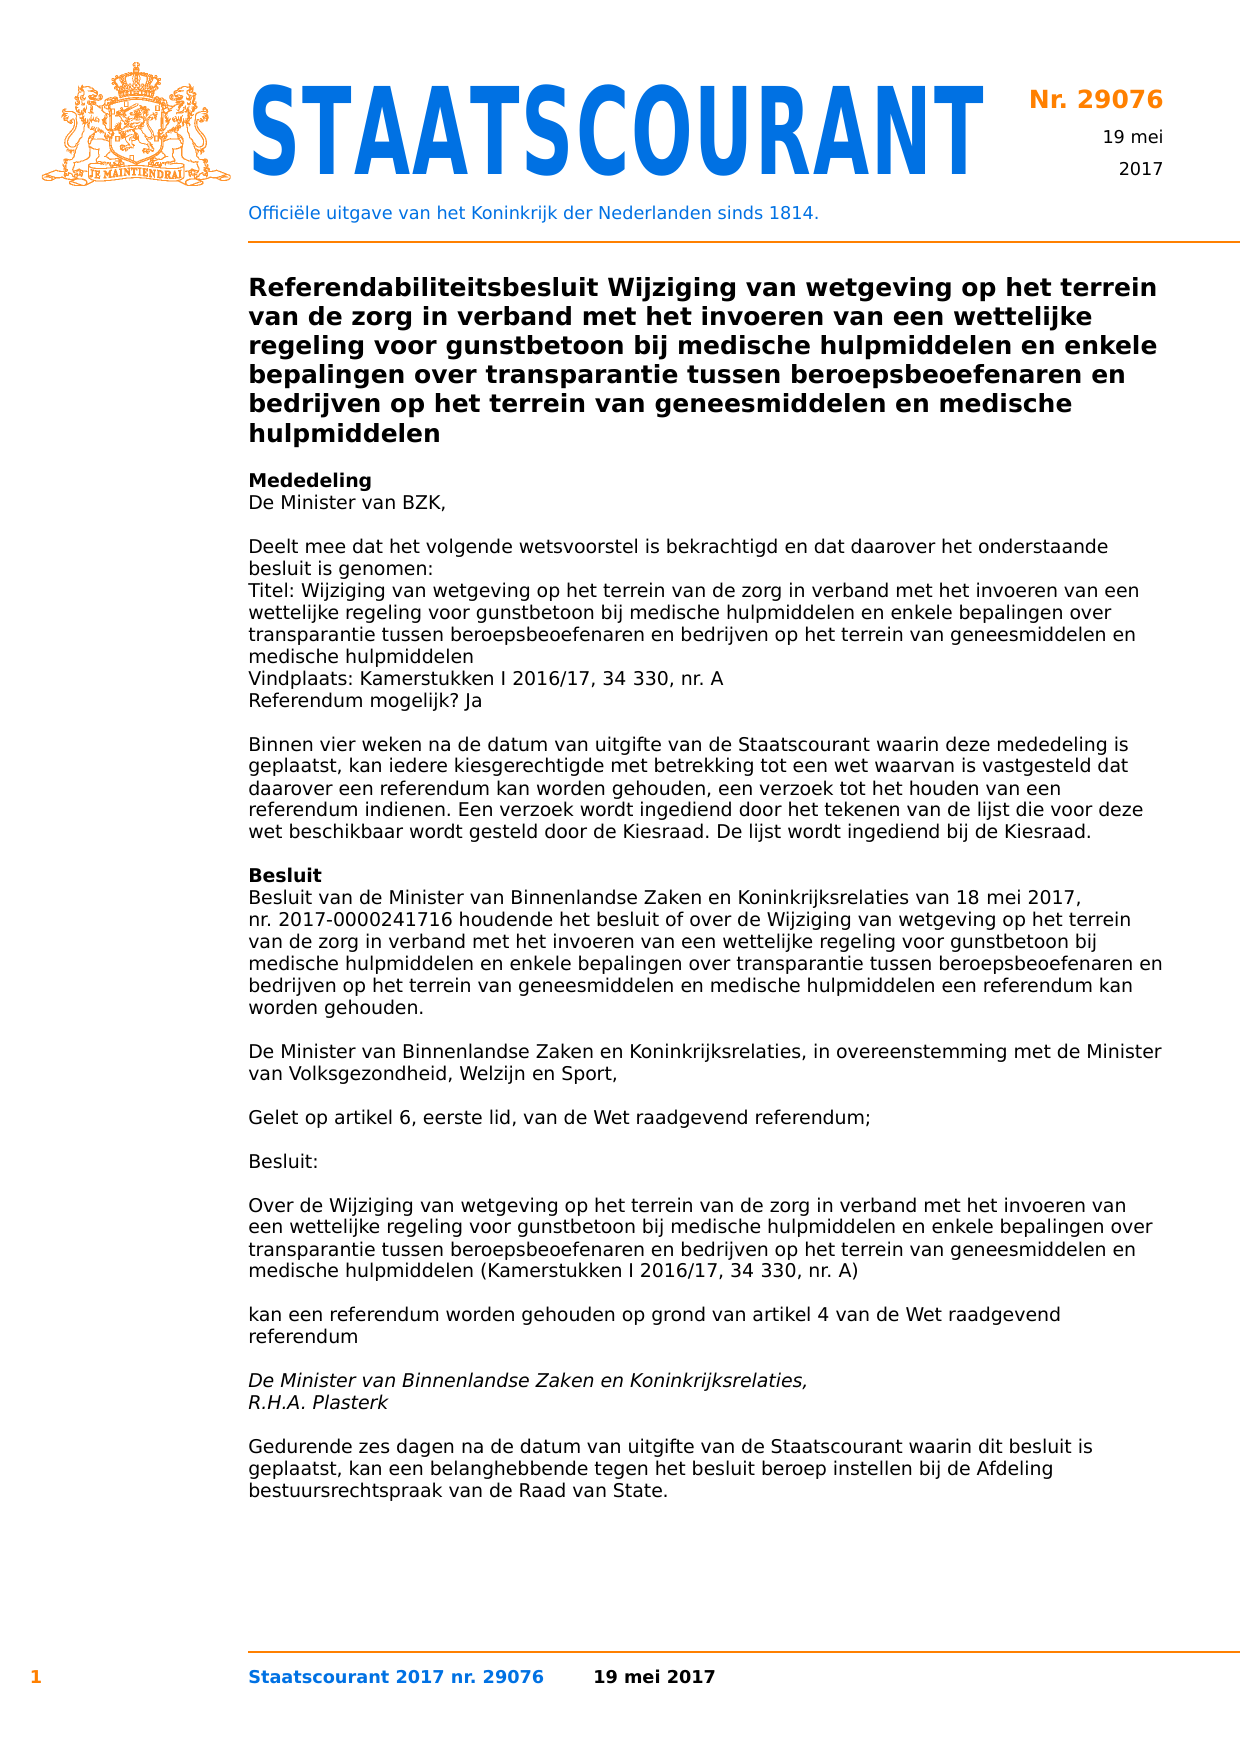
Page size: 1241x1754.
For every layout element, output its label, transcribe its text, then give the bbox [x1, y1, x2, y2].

table_header STAATSCOURANT [248, 62, 998, 203]
text kan een referendum worden gehouden op grond van artikel 4 van de Wet raadgevend referendum [248, 1304, 1163, 1348]
text Besluit van de Minister van Binnenlandse Zaken en Koninkrijksrelaties van 18 mei 2017, nr. 2017-0000241716 houdende het besluit of over de Wijziging van wetgeving op het terrein van de zorg in verband met het invoeren van een wettelijke regeling voor gunstbetoon bij medische hulpmiddelen en enkele bepalingen over transparantie tussen beroepsbeoefenaren en bedrijven op het terrein van geneesmiddelen en medische hulpmiddelen een referendum kan worden gehouden. [248, 887, 1163, 1019]
subtitle Referendabiliteitsbesluit Wijziging van wetgeving op het terrein van de zorg in verband met het invoeren van een wettelijke regeling voor gunstbetoon bij medische hulpmiddelen en enkele bepalingen over transparantie tussen beroepsbeoefenaren en bedrijven op het terrein van geneesmiddelen en medische hulpmiddelen [248, 273, 1163, 448]
text Mededeling [248, 470, 1163, 492]
text Deelt mee dat het volgende wetsvoorstel is bekrachtigd en dat daarover het onderstaande besluit is genomen: [248, 536, 1163, 580]
text De Minister van BZK, [248, 492, 1163, 514]
picture [41, 62, 231, 186]
table_header Nr. 29076 [998, 62, 1240, 121]
text Titel: Wijziging van wetgeving op het terrein van de zorg in verband met het invoeren van een wettelijke regeling voor gunstbetoon bij medische hulpmiddelen en enkele bepalingen over transparantie tussen beroepsbeoefenaren en bedrijven op het terrein van geneesmiddelen en medische hulpmiddelen [248, 580, 1163, 668]
text Besluit: [248, 1151, 1163, 1173]
text Gedurende zes dagen na de datum van uitgifte van de Staatscourant waarin dit besluit is geplaatst, kan een belanghebbende tegen het besluit beroep instellen bij de Afdeling bestuursrechtspraak van de Raad van State. [248, 1436, 1163, 1502]
table_header [25, 62, 248, 241]
table_cell 19 mei [998, 121, 1240, 153]
text Referendum mogelijk? Ja [248, 689, 1163, 712]
table_cell 2017 [998, 153, 1240, 203]
text Over de Wijziging van wetgeving op het terrein van de zorg in verband met het invoeren van een wettelijke regeling voor gunstbetoon bij medische hulpmiddelen en enkele bepalingen over transparantie tussen beroepsbeoefenaren en bedrijven op het terrein van geneesmiddelen en medische hulpmiddelen (Kamerstukken I 2016/17, 34 330, nr. A) [248, 1194, 1163, 1282]
text Vindplaats: Kamerstukken I 2016/17, 34 330, nr. A [248, 668, 1163, 689]
text Binnen vier weken na de datum van uitgifte van de Staatscourant waarin deze mededeling is geplaatst, kan iedere kiesgerechtigde met betrekking tot een wet waarvan is vastgesteld dat daarover een referendum kan worden gehouden, een verzoek tot het houden van een referendum indienen. Een verzoek wordt ingediend door het tekenen van de lijst die voor deze wet beschikbaar wordt gesteld door de Kiesraad. De lijst wordt ingediend bij de Kiesraad. [248, 733, 1163, 843]
text Besluit [248, 865, 1163, 887]
text De Minister van Binnenlandse Zaken en Koninkrijksrelaties, in overeenstemming met de Minister van Volksgezondheid, Welzijn en Sport, [248, 1041, 1163, 1085]
text Gelet op artikel 6, eerste lid, van de Wet raadgevend referendum; [248, 1107, 1163, 1129]
text De Minister van Binnenlandse Zaken en Koninkrijksrelaties, R.H.A. Plasterk [248, 1370, 1163, 1414]
table_cell Officiële uitgave van het Koninkrijk der Nederlanden sinds 1814. [248, 203, 1240, 241]
